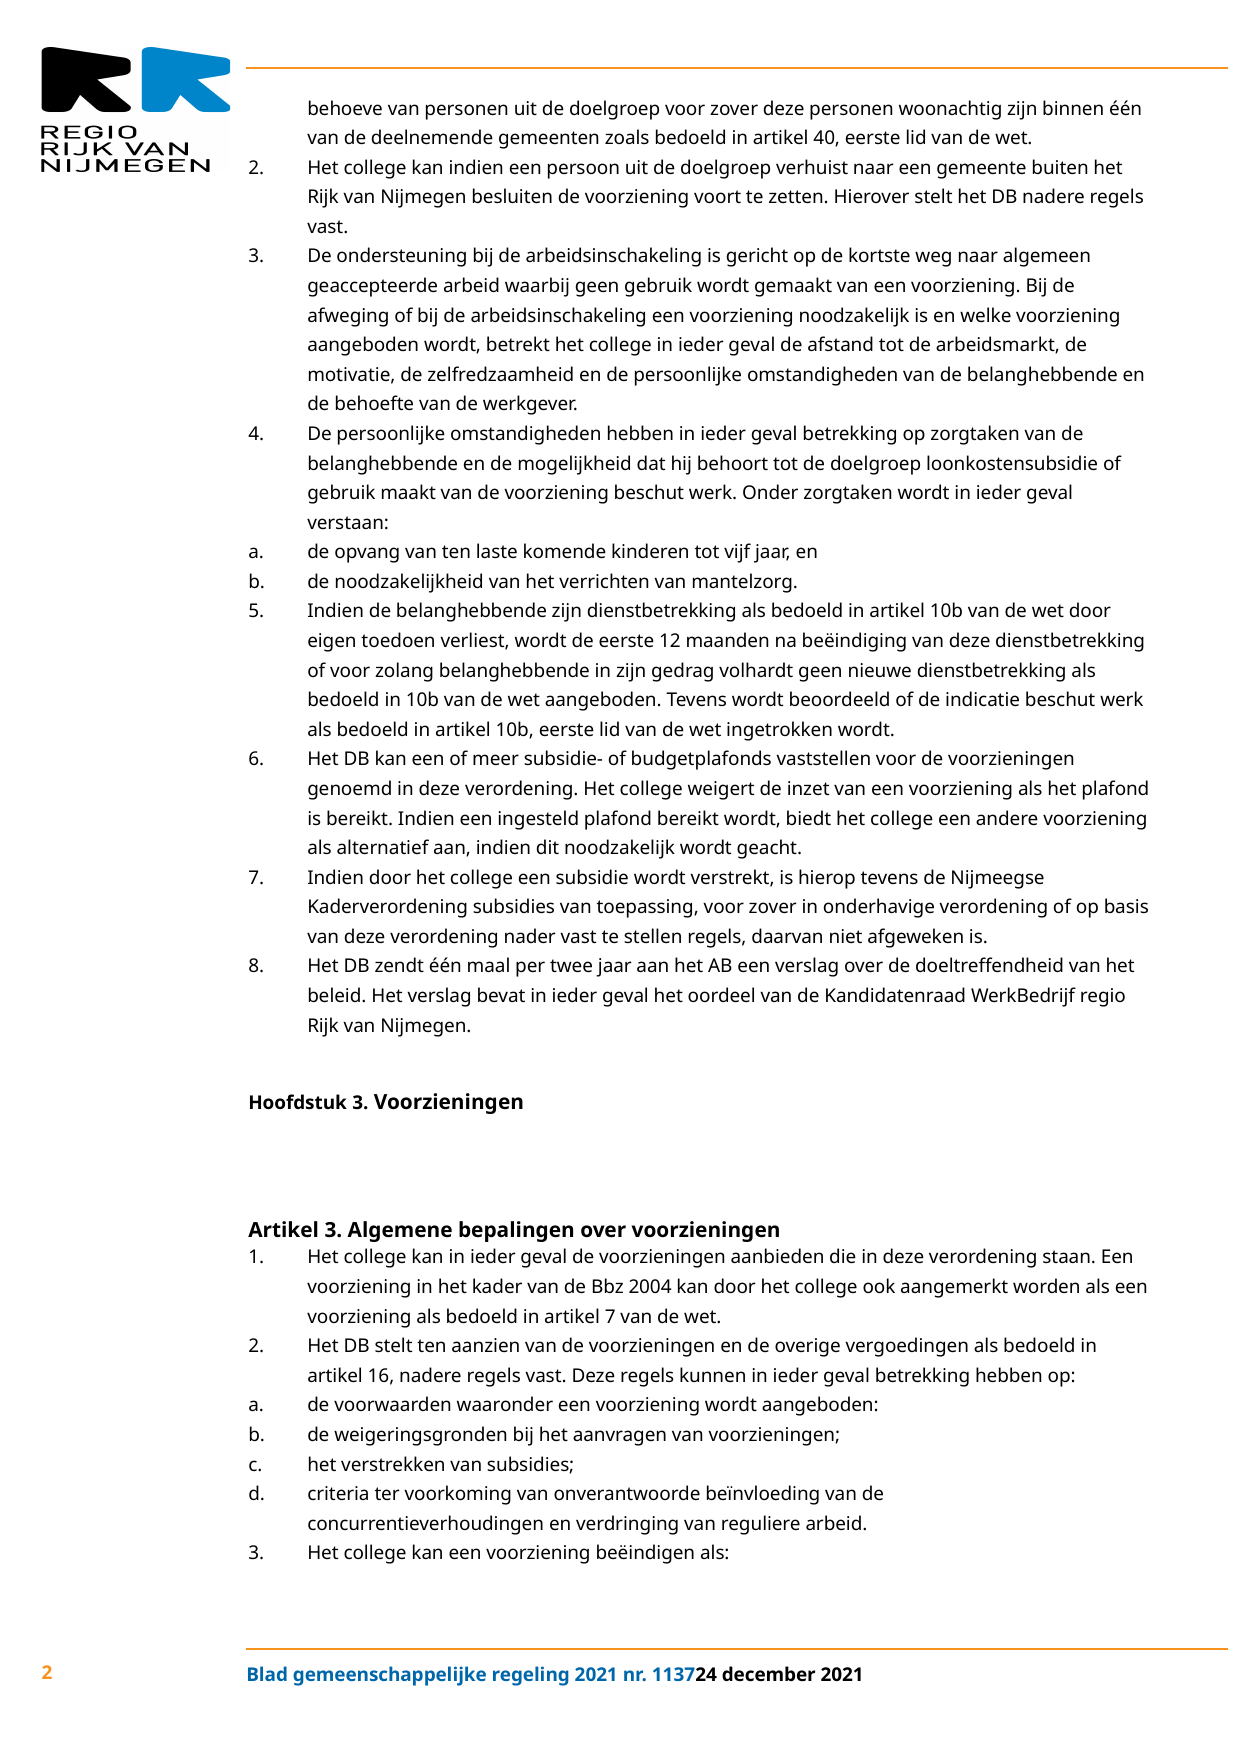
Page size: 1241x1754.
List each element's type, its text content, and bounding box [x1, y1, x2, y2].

list Het DB stelt ten aanzien van de voorzieningen en de overige vergoedingen als bedoeld in artikel 16, nadere regels vast. Deze regels kunnen in ieder geval betrekking hebben op: [248, 1332, 1152, 1388]
list De persoonlijke omstandigheden hebben in ieder geval betrekking op zorgtaken van de belanghebbende en de mogelijkheid dat hij behoort tot de doelgroep loonkostensubsidie of gebruik maakt van de voorziening beschut werk. Onder zorgtaken wordt in ieder geval verstaan: [248, 420, 1152, 535]
list Het college kan een voorziening beëindigen als: [248, 1539, 1152, 1565]
list Het DB zendt één maal per twee jaar aan het AB een verslag over de doeltreffendheid van het beleid. Het verslag bevat in ieder geval het oordeel van de Kandidatenraad WerkBedrijf regio Rijk van Nijmegen. [248, 953, 1152, 1038]
list behoeve van personen uit de doelgroep voor zover deze personen woonachtig zijn binnen één van de deelnemende gemeenten zoals bedoeld in artikel 40, eerste lid van de wet. [248, 95, 1152, 150]
list Het college kan in ieder geval de voorzieningen aanbieden die in deze verordening staan. Een voorziening in het kader van de Bbz 2004 kan door het college ook aangemerkt worden als een voorziening als bedoeld in artikel 7 van de wet. [248, 1244, 1152, 1328]
list de opvang van ten laste komende kinderen tot vijf jaar, en [248, 538, 1152, 564]
list criteria ter voorkoming van onverantwoorde beïnvloeding van de [248, 1480, 1152, 1506]
text Artikel 3. Algemene bepalingen over voorzieningen [248, 1215, 1152, 1244]
list De ondersteuning bij de arbeidsinschakeling is gericht op de kortste weg naar algemeen geaccepteerde arbeid waarbij geen gebruik wordt gemaakt van een voorziening. Bij de afweging of bij de arbeidsinschakeling een voorziening noodzakelijk is en welke voorziening aangeboden wordt, betrekt het college in ieder geval de afstand tot de arbeidsmarkt, de motivatie, de zelfredzaamheid en de persoonlijke omstandigheden van de belanghebbende en de behoefte van de werkgever. [248, 243, 1152, 416]
list het verstrekken van subsidies; [248, 1451, 1152, 1476]
list Het DB kan een of meer subsidie- of budgetplafonds vaststellen voor de voorzieningen genoemd in deze verordening. Het college weigert de inzet van een voorziening als het plafond is bereikt. Indien een ingesteld plafond bereikt wordt, biedt het college een andere voorziening als alternatief aan, indien dit noodzakelijk wordt geacht. [248, 746, 1152, 860]
list Het college kan indien een persoon uit de doelgroep verhuist naar een gemeente buiten het Rijk van Nijmegen besluiten de voorziening voort te zetten. Hierover stelt het DB nadere regels vast. [248, 154, 1152, 239]
picture [41, 47, 231, 172]
list Indien door het college een subsidie wordt verstrekt, is hierop tevens de Nijmeegse Kaderverordening subsidies van toepassing, voor zover in onderhavige verordening of op basis van deze verordening nader vast te stellen regels, daarvan niet afgeweken is. [248, 864, 1152, 949]
picture [161, 47, 231, 59]
list de weigeringsgronden bij het aanvragen van voorzieningen; [248, 1421, 1152, 1447]
list de noodzakelijkheid van het verrichten van mantelzorg. [248, 568, 1152, 594]
text Hoofdstuk 3. Voorzieningen [248, 1087, 1152, 1116]
list de voorwaarden waaronder een voorziening wordt aangeboden: [248, 1392, 1152, 1417]
list Indien de belanghebbende zijn dienstbetrekking als bedoeld in artikel 10b van de wet door eigen toedoen verliest, wordt de eerste 12 maanden na beëindiging van deze dienstbetrekking of voor zolang belanghebbende in zijn gedrag volhardt geen nieuwe dienstbetrekking als bedoeld in 10b van de wet aangeboden. Tevens wordt beoordeeld of de indicatie beschut werk als bedoeld in artikel 10b, eerste lid van de wet ingetrokken wordt. [248, 598, 1152, 742]
picture [200, 73, 231, 105]
list concurrentieverhoudingen en verdringing van reguliere arbeid. [248, 1510, 1152, 1536]
